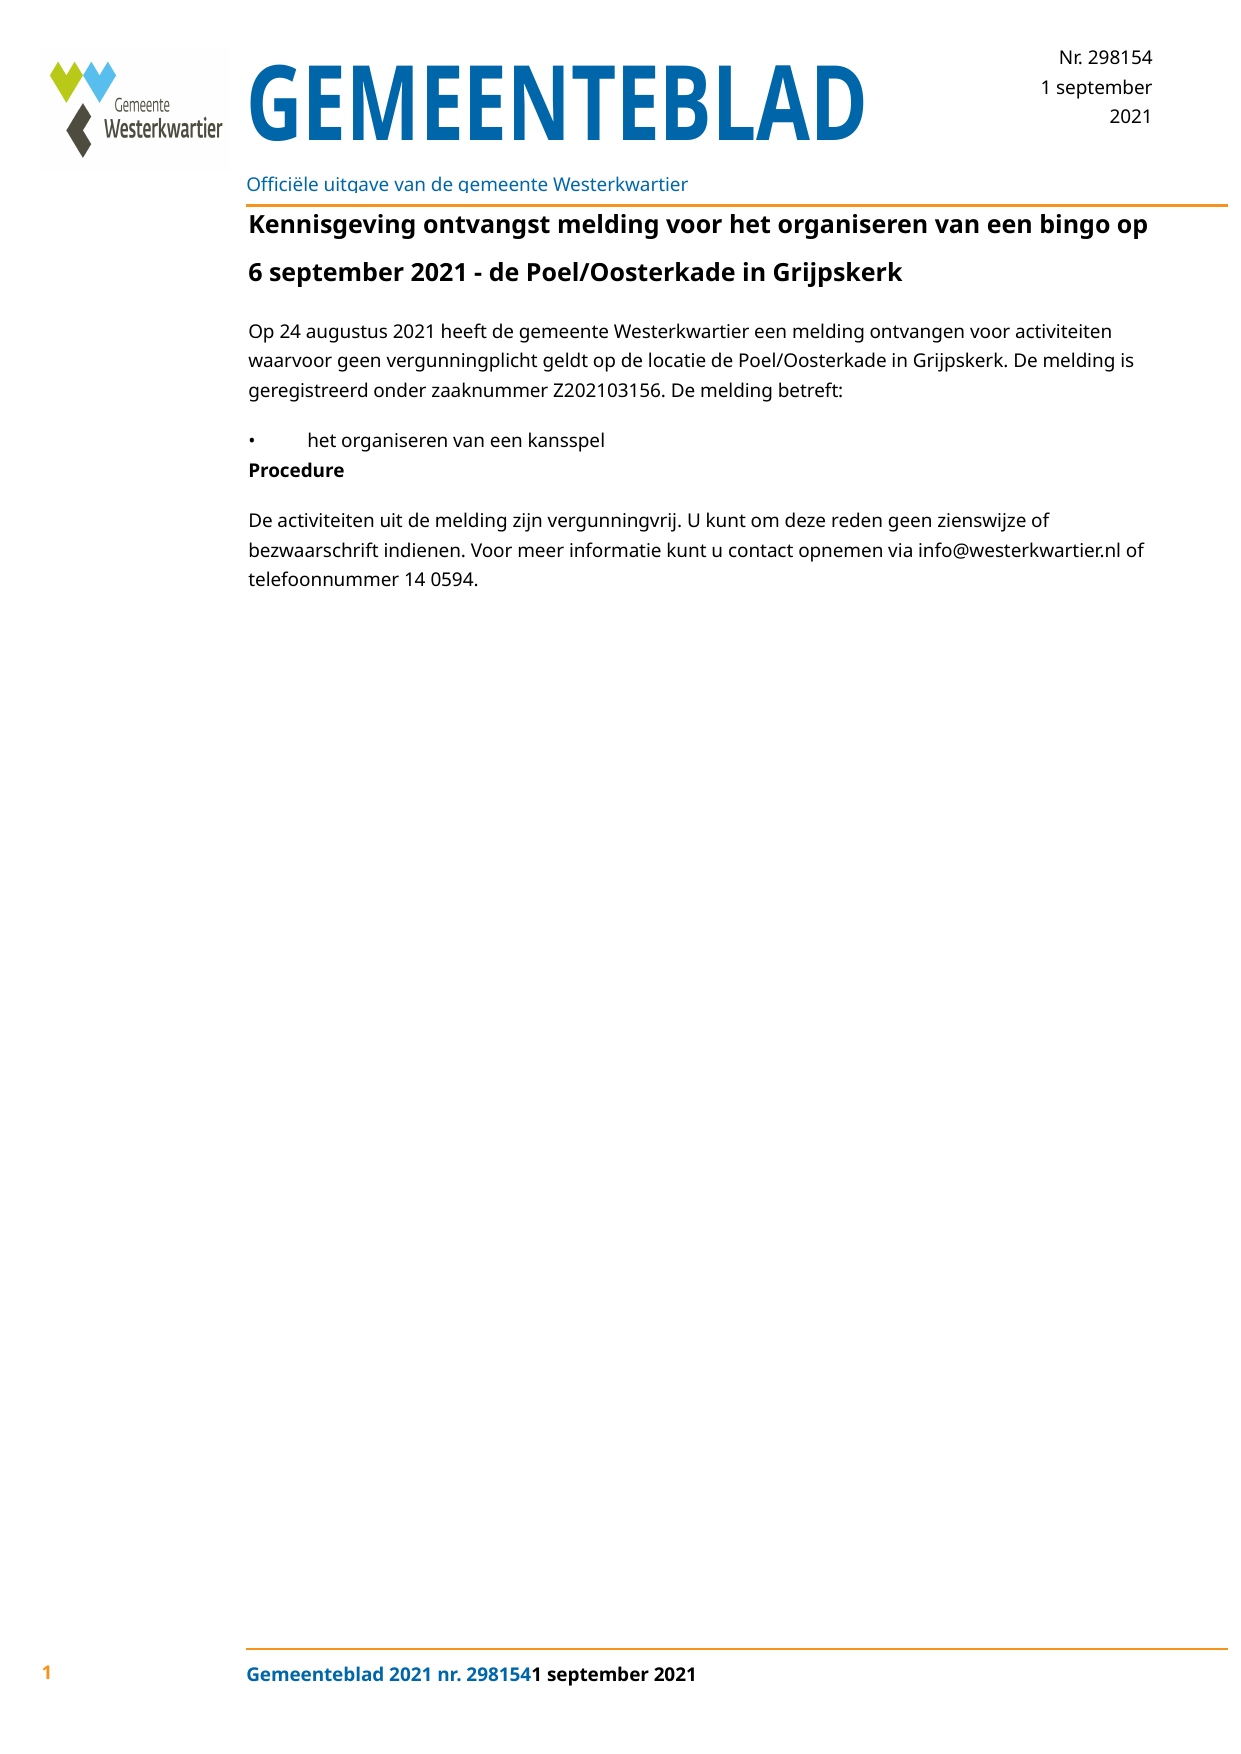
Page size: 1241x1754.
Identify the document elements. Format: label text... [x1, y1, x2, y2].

picture [41, 47, 231, 172]
text Kennisgeving ontvangst melding voor het organiseren van een bingo op 6 september 2021 - de Poel/Oosterkade in Grijpskerk [248, 207, 1152, 288]
text Op 24 augustus 2021 heeft de gemeente Westerkwartier een melding ontvangen voor activiteiten waarvoor geen vergunningplicht geldt op de locatie de Poel/Oosterkade in Grijpskerk. De melding is geregistreerd onder zaaknummer Z202103156. De melding betreft: [248, 318, 1152, 403]
text Procedure [248, 457, 1152, 483]
list het organiseren van een kansspel [248, 427, 1152, 453]
text De activiteiten uit de melding zijn vergunningvrij. U kunt om deze reden geen zienswijze of bezwaarschrift indienen. Voor meer informatie kunt u contact opnemen via info@westerkwartier.nl of telefoonnummer 14 0594. [248, 507, 1152, 592]
